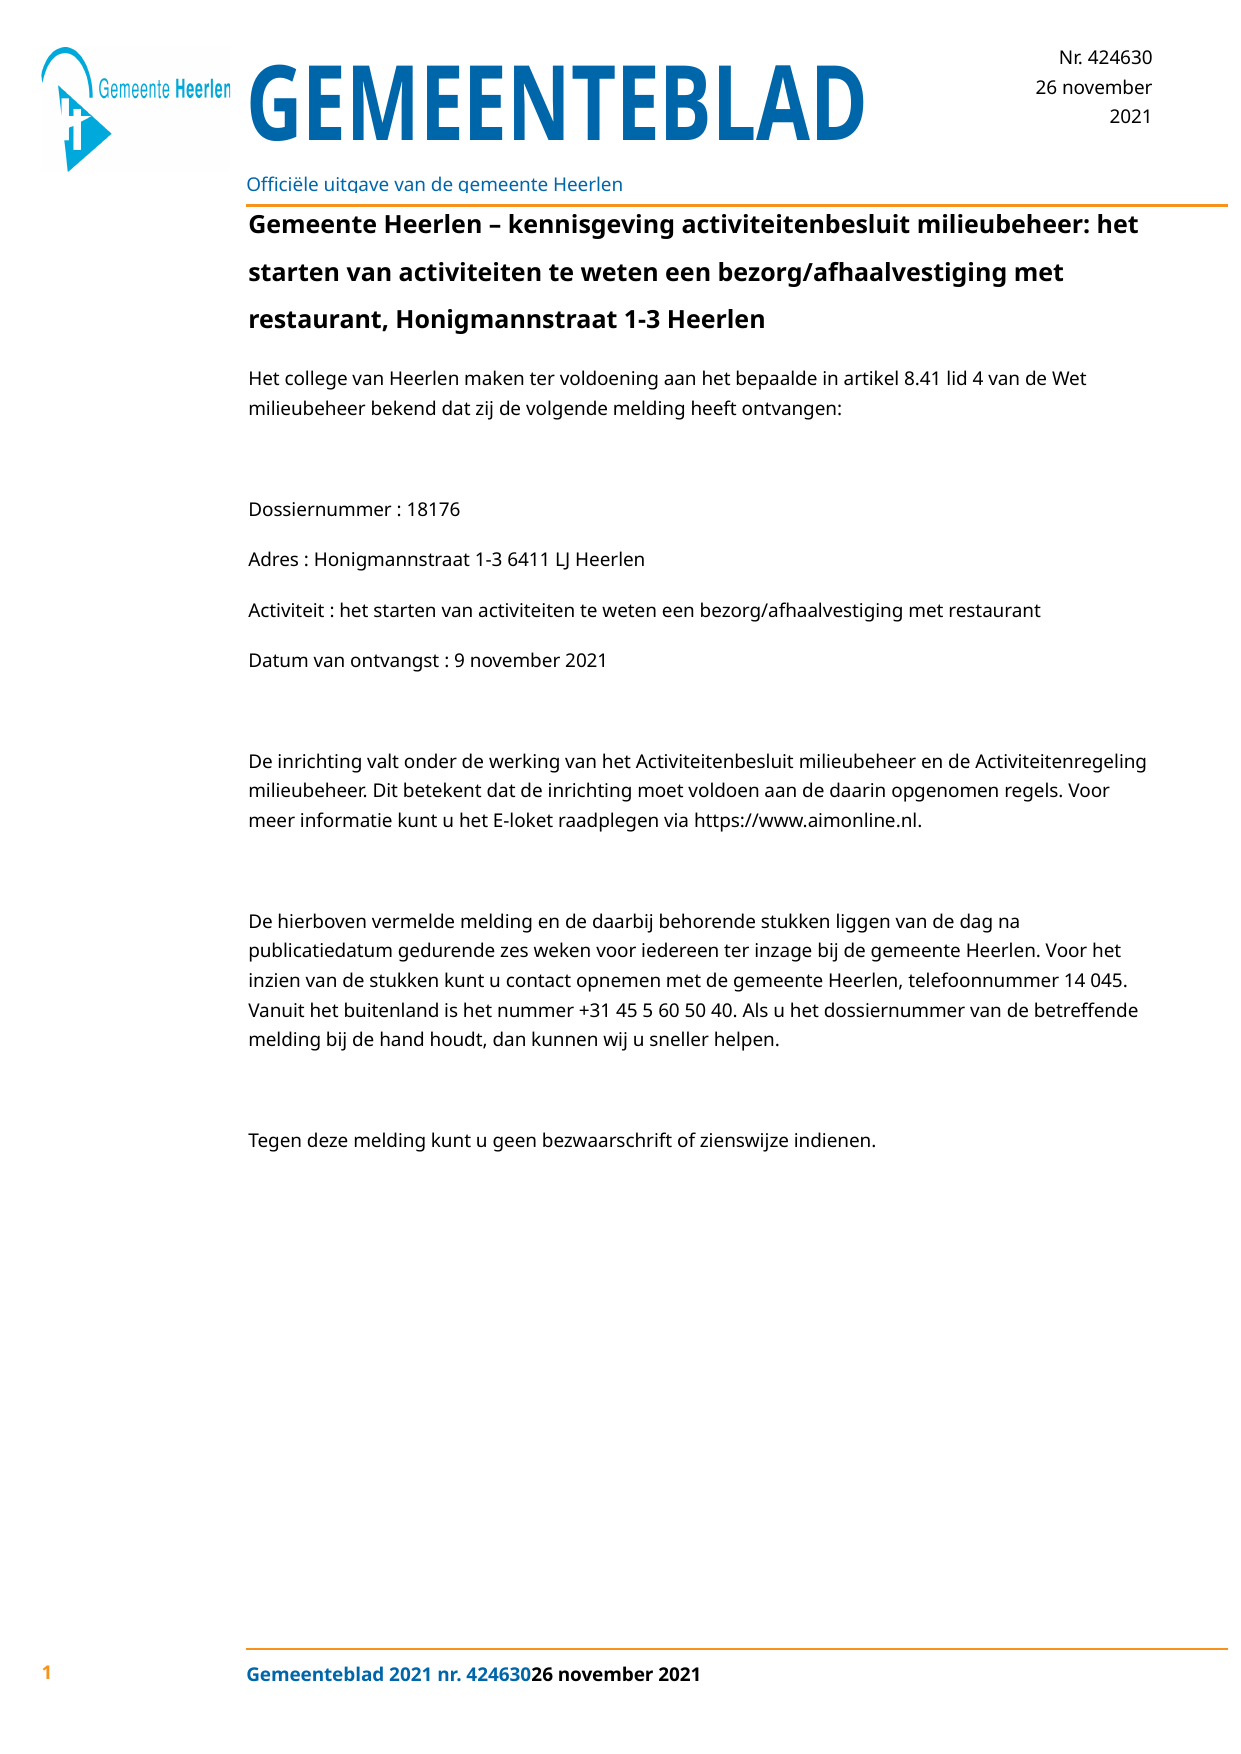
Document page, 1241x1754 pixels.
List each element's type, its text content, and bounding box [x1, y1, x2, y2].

text Datum van ontvangst : 9 november 2021 [248, 647, 1152, 673]
text Gemeente Heerlen – kennisgeving activiteitenbesluit milieubeheer: het starten van activiteiten te weten een bezorg/afhaalvestiging met restaurant, Honigmannstraat 1-3 Heerlen [248, 207, 1152, 336]
text Het college van Heerlen maken ter voldoening aan het bepaalde in artikel 8.41 lid 4 van de Wet milieubeheer bekend dat zij de volgende melding heeft ontvangen: [248, 366, 1152, 421]
text De inrichting valt onder de werking van het Activiteitenbesluit milieubeheer en de Activiteitenregeling milieubeheer. Dit betekent dat de inrichting moet voldoen aan de daarin opgenomen regels. Voor meer informatie kunt u het E-loket raadplegen via https://www.aimonline.nl. [248, 748, 1152, 833]
picture [41, 47, 231, 172]
text Dossiernummer : 18176 [248, 496, 1152, 522]
text De hierboven vermelde melding en de daarbij behorende stukken liggen van de dag na publicatiedatum gedurende zes weken voor iedereen ter inzage bij de gemeente Heerlen. Voor het inzien van de stukken kunt u contact opnemen met de gemeente Heerlen, telefoonnummer 14 045. Vanuit het buitenland is het nummer +31 45 5 60 50 40. Als u het dossiernummer van de betreffende melding bij de hand houdt, dan kunnen wij u sneller helpen. [248, 908, 1152, 1052]
text Adres : Honigmannstraat 1-3 6411 LJ Heerlen [248, 546, 1152, 572]
text Activiteit : het starten van activiteiten te weten een bezorg/afhaalvestiging met restaurant [248, 597, 1152, 622]
picture [41, 47, 59, 70]
text Tegen deze melding kunt u geen bezwaarschrift of zienswijze indienen. [248, 1127, 1152, 1153]
